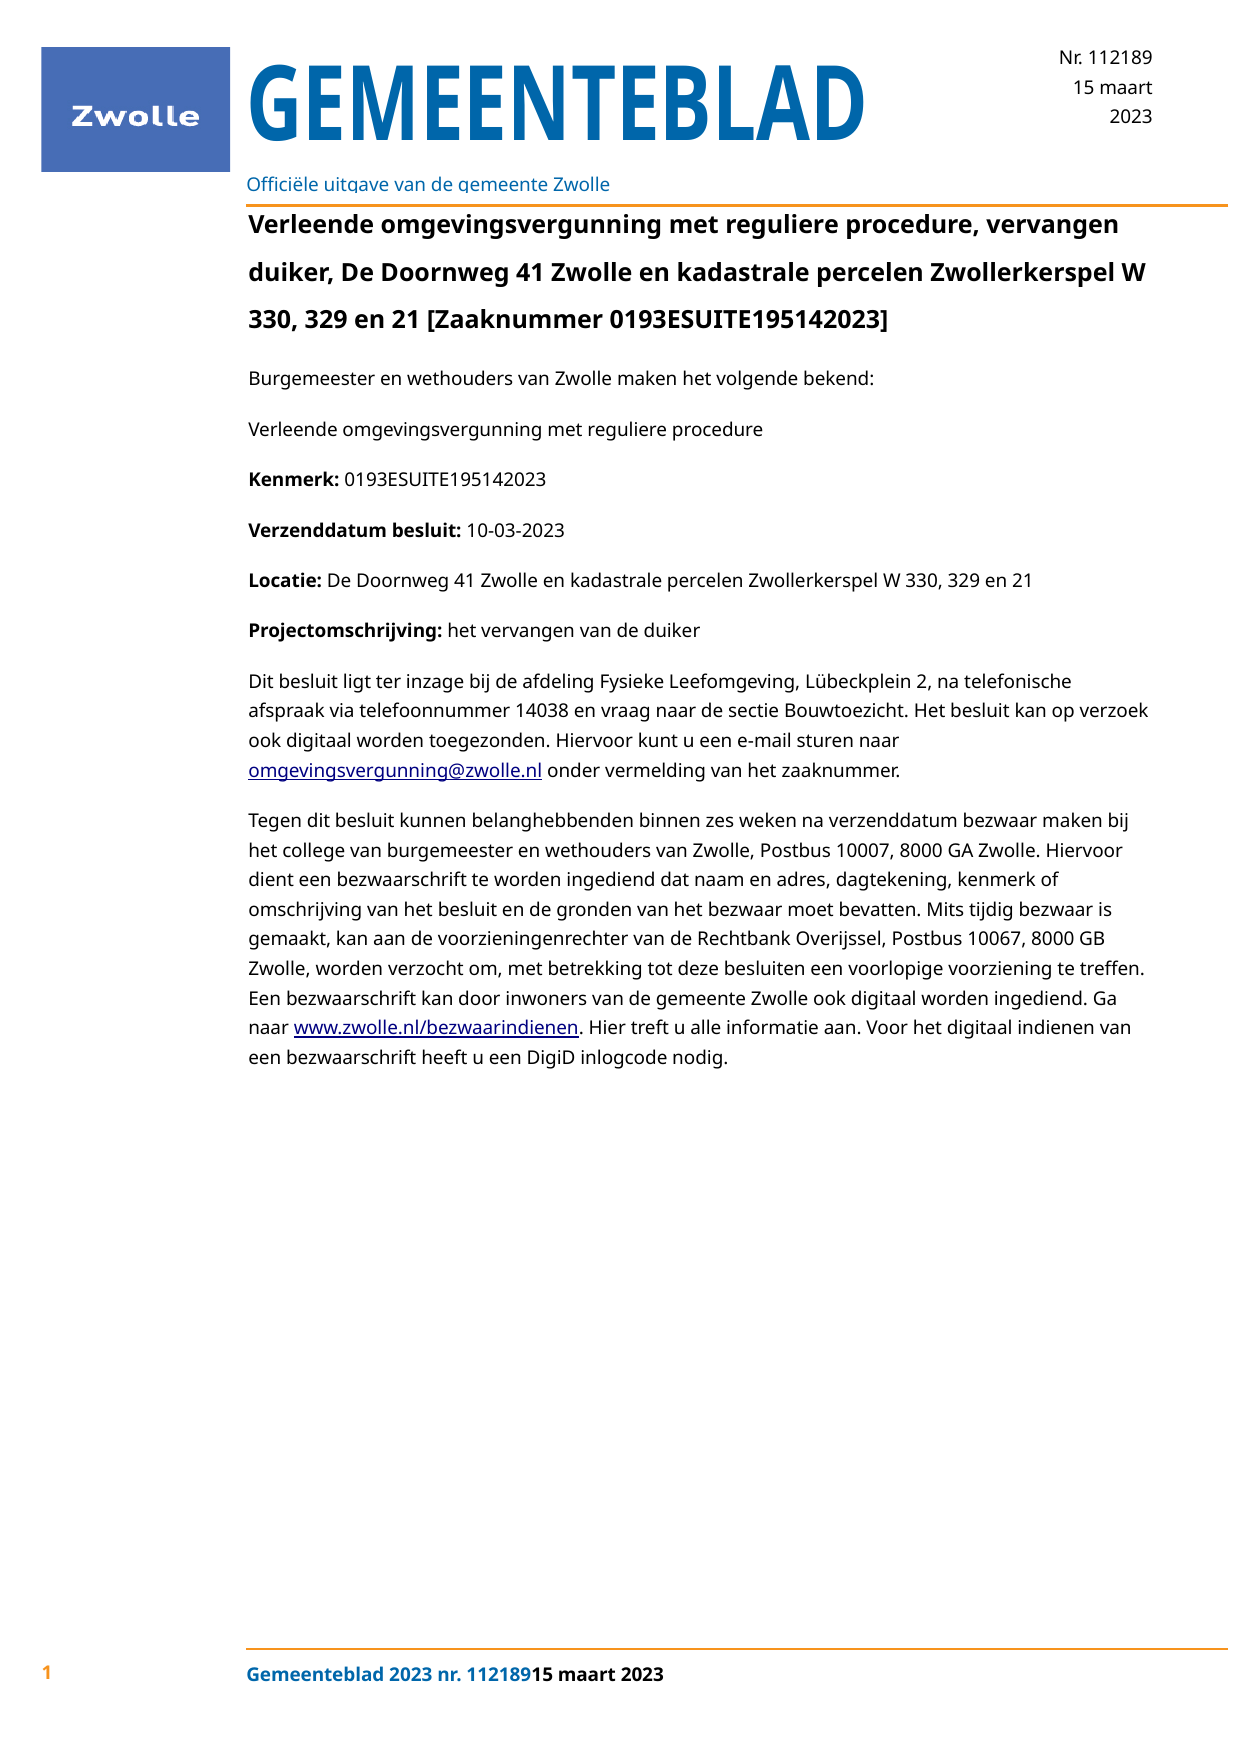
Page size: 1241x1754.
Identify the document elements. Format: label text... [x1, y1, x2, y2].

text Verzenddatum besluit: 10-03-2023 [248, 517, 1152, 542]
text Kenmerk: 0193ESUITE195142023 [248, 466, 1152, 492]
picture [41, 47, 231, 172]
text Tegen dit besluit kunnen belanghebbenden binnen zes weken na verzenddatum bezwaar maken bij het college van burgemeester en wethouders van Zwolle, Postbus 10007, 8000 GA Zwolle. Hiervoor dient een bezwaarschrift te worden ingediend dat naam en adres, dagtekening, kenmerk of omschrijving van het besluit en de gronden van het bezwaar moet bevatten. Mits tijdig bezwaar is gemaakt, kan aan de voorzieningenrechter van de Rechtbank Overijssel, Postbus 10067, 8000 GB Zwolle, worden verzocht om, met betrekking tot deze besluiten een voorlopige voorziening te treffen. Een bezwaarschrift kan door inwoners van de gemeente Zwolle ook digitaal worden ingediend. Ga naar www.zwolle.nl/bezwaarindienen. Hier treft u alle informatie aan. Voor het digitaal indienen van een bezwaarschrift heeft u een DigiD inlogcode nodig. [248, 807, 1152, 1069]
text Projectomschrijving: het vervangen van de duiker [248, 618, 1152, 643]
text Locatie: De Doornweg 41 Zwolle en kadastrale percelen Zwollerkerspel W 330, 329 en 21 [248, 567, 1152, 593]
text Verleende omgevingsvergunning met reguliere procedure, vervangen duiker, De Doornweg 41 Zwolle en kadastrale percelen Zwollerkerspel W 330, 329 en 21 [Zaaknummer 0193ESUITE195142023] [248, 207, 1152, 336]
text Verleende omgevingsvergunning met reguliere procedure [248, 416, 1152, 442]
text Dit besluit ligt ter inzage bij de afdeling Fysieke Leefomgeving, Lübeckplein 2, na telefonische afspraak via telefoonnummer 14038 en vraag naar de sectie Bouwtoezicht. Het besluit kan op verzoek ook digitaal worden toegezonden. Hiervoor kunt u een e-mail sturen naar omgevingsvergunning@zwolle.nl onder vermelding van het zaaknummer. [248, 668, 1152, 782]
text Burgemeester en wethouders van Zwolle maken het volgende bekend: [248, 366, 1152, 391]
